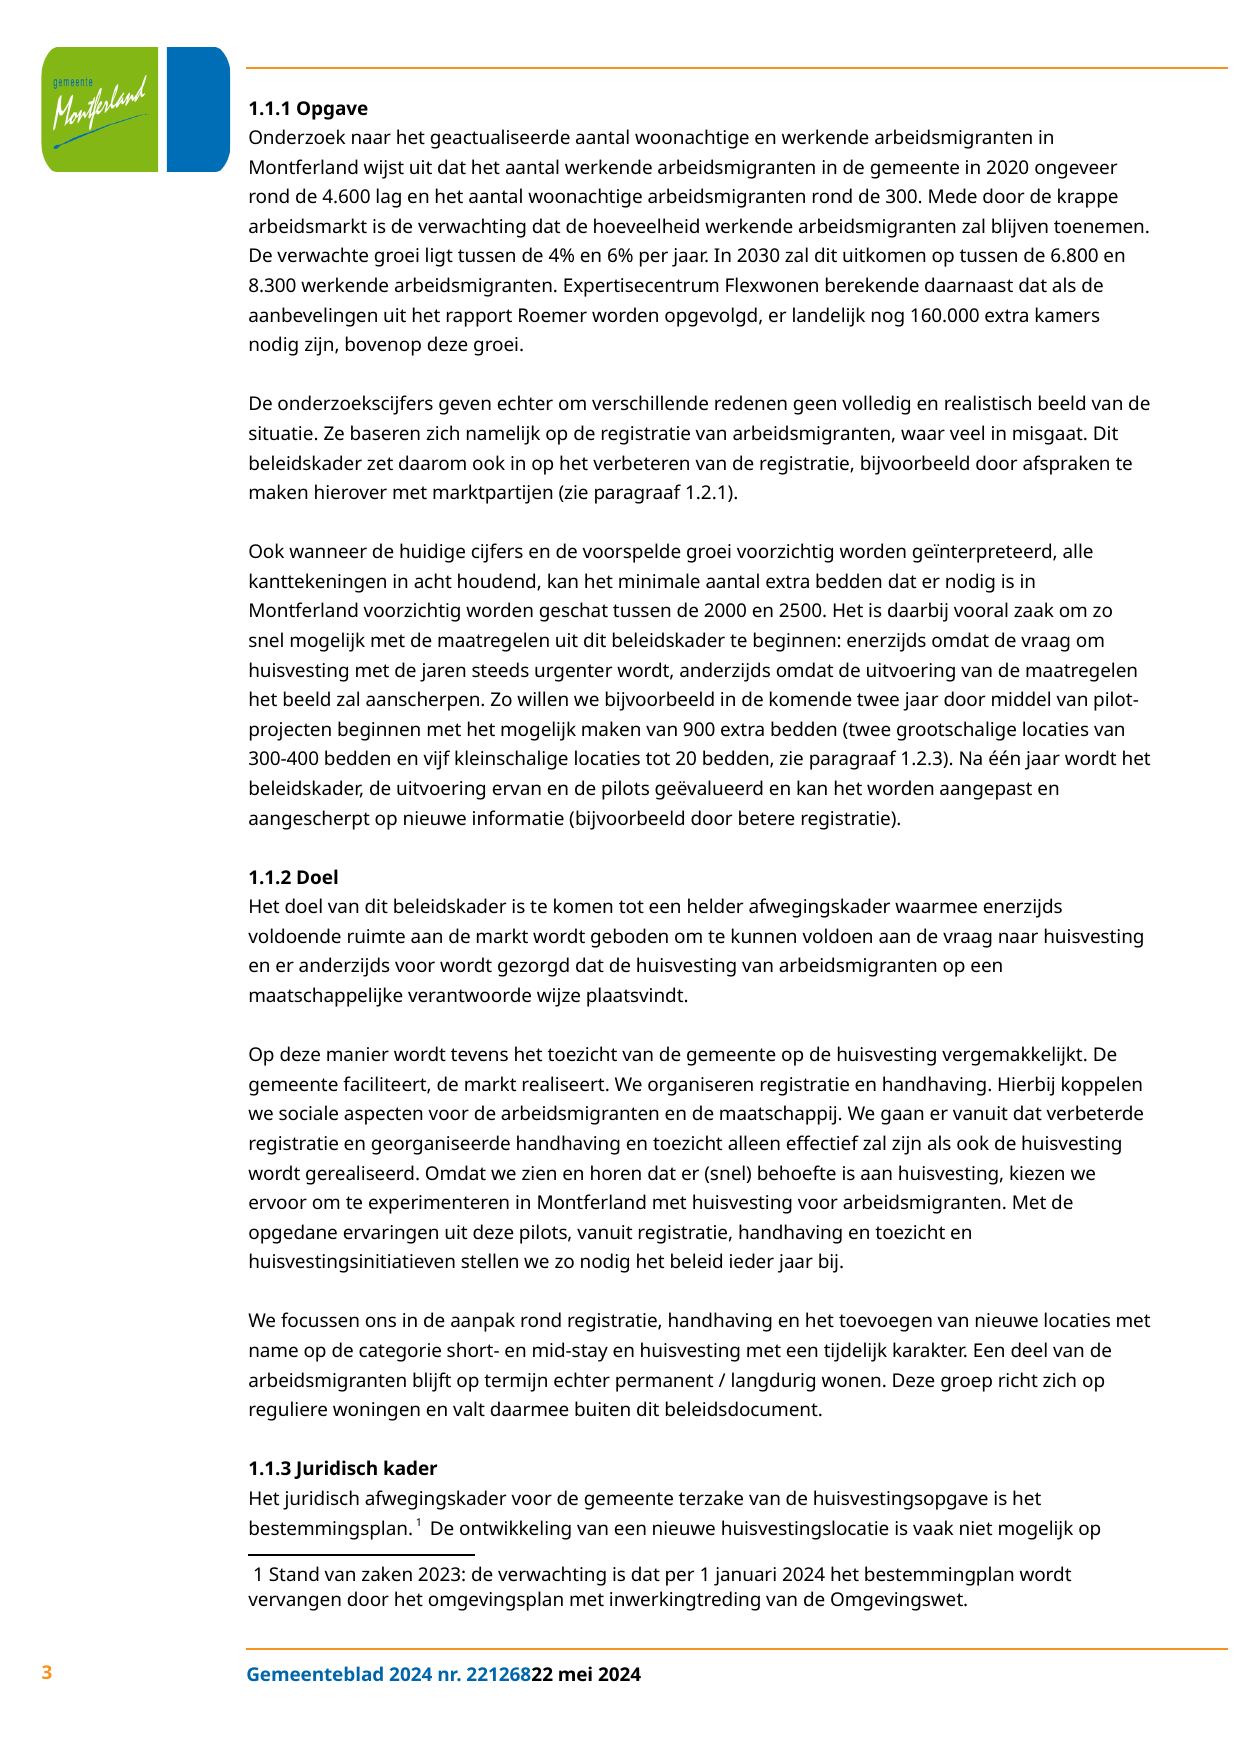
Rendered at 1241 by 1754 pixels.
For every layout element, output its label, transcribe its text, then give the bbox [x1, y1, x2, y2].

text Ook wanneer de huidige cijfers en de voorspelde groei voorzichtig worden geïnterpreteerd, alle kanttekeningen in acht houdend, kan het minimale aantal extra bedden dat er nodig is in Montferland voorzichtig worden geschat tussen de 2000 en 2500. Het is daarbij vooral zaak om zo snel mogelijk met de maatregelen uit dit beleidskader te beginnen: enerzijds omdat de vraag om huisvesting met de jaren steeds urgenter wordt, anderzijds omdat de uitvoering van de maatregelen het beeld zal aanscherpen. Zo willen we bijvoorbeeld in de komende twee jaar door middel van pilot-projecten beginnen met het mogelijk maken van 900 extra bedden (twee grootschalige locaties van 300-400 bedden en vijf kleinschalige locaties tot 20 bedden, zie paragraaf 1.2.3). Na één jaar wordt het beleidskader, de uitvoering ervan en de pilots geëvalueerd en kan het worden aangepast en aangescherpt op nieuwe informatie (bijvoorbeeld door betere registratie). [248, 538, 1152, 831]
text De onderzoekscijfers geven echter om verschillende redenen geen volledig en realistisch beeld van de situatie. Ze baseren zich namelijk op de registratie van arbeidsmigranten, waar veel in misgaat. Dit beleidskader zet daarom ook in op het verbeteren van de registratie, bijvoorbeeld door afspraken te maken hierover met marktpartijen (zie paragraaf 1.2.1). [248, 391, 1152, 505]
text Stand van zaken 2023: de verwachting is dat per 1 januari 2024 het bestemmingplan wordt vervangen door het omgevingsplan met inwerkingtreding van de Omgevingswet. [248, 1561, 1152, 1612]
text We focussen ons in de aanpak rond registratie, handhaving en het toevoegen van nieuwe locaties met name op de categorie short- en mid-stay en huisvesting met een tijdelijk karakter. Een deel van de arbeidsmigranten blijft op termijn echter permanent / langdurig wonen. Deze groep richt zich op reguliere woningen en valt daarmee buiten dit beleidsdocument. [248, 1308, 1152, 1422]
text Het doel van dit beleidskader is te komen tot een helder afwegingskader waarmee enerzijds voldoende ruimte aan de markt wordt geboden om te kunnen voldoen aan de vraag naar huisvesting en er anderzijds voor wordt gezorgd dat de huisvesting van arbeidsmigranten op een maatschappelijke verantwoorde wijze plaatsvindt. [248, 893, 1152, 1008]
text Het juridisch afwegingskader voor de gemeente terzake van de huisvestingsopgave is het bestemmingsplan. De ontwikkeling van een nieuwe huisvestingslocatie is vaak niet mogelijk op [248, 1485, 1152, 1541]
text 1.1.3 Juridisch kader [248, 1456, 1152, 1481]
text 1.1.1 Opgave [248, 95, 1152, 121]
text 1.1.2 Doel [248, 864, 1152, 890]
text Onderzoek naar het geactualiseerde aantal woonachtige en werkende arbeidsmigranten in Montferland wijst uit dat het aantal werkende arbeidsmigranten in de gemeente in 2020 ongeveer rond de 4.600 lag en het aantal woonachtige arbeidsmigranten rond de 300. Mede door de krappe arbeidsmarkt is de verwachting dat de hoeveelheid werkende arbeidsmigranten zal blijven toenemen. De verwachte groei ligt tussen de 4% en 6% per jaar. In 2030 zal dit uitkomen op tussen de 6.800 en 8.300 werkende arbeidsmigranten. Expertisecentrum Flexwonen berekende daarnaast dat als de aanbevelingen uit het rapport Roemer worden opgevolgd, er landelijk nog 160.000 extra kamers nodig zijn, bovenop deze groei. [248, 124, 1152, 357]
picture [41, 47, 231, 172]
text Op deze manier wordt tevens het toezicht van de gemeente op de huisvesting vergemakkelijkt. De gemeente faciliteert, de markt realiseert. We organiseren registratie en handhaving. Hierbij koppelen we sociale aspecten voor de arbeidsmigranten en de maatschappij. We gaan er vanuit dat verbeterde registratie en georganiseerde handhaving en toezicht alleen effectief zal zijn als ook de huisvesting wordt gerealiseerd. Omdat we zien en horen dat er (snel) behoefte is aan huisvesting, kiezen we ervoor om te experimenteren in Montferland met huisvesting voor arbeidsmigranten. Met de opgedane ervaringen uit deze pilots, vanuit registratie, handhaving en toezicht en huisvestingsinitiatieven stellen we zo nodig het beleid ieder jaar bij. [248, 1041, 1152, 1274]
